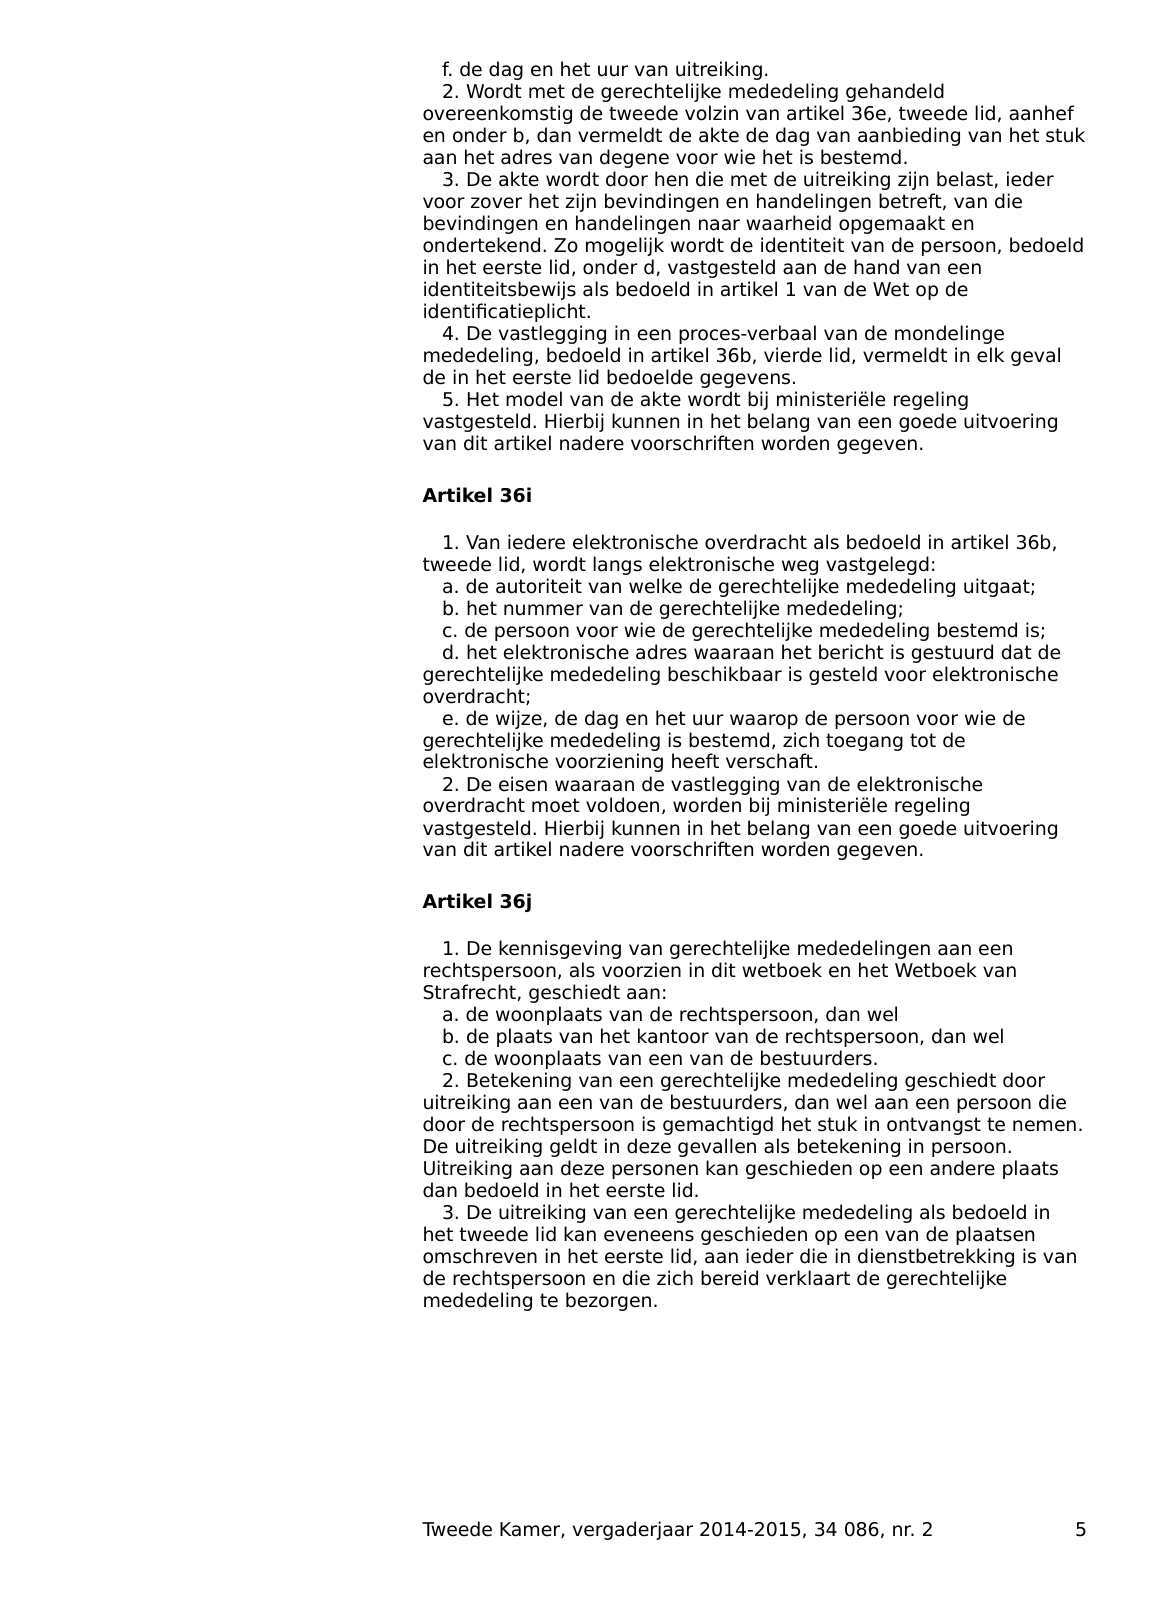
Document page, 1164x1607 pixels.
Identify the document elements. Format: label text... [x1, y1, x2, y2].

text e. de wijze, de dag en het uur waarop de persoon voor wie de gerechtelijke mededeling is bestemd, zich toegang tot de elektronische voorziening heeft verschaft. [422, 707, 1087, 773]
text b. de plaats van het kantoor van de rechtspersoon, dan wel [422, 1026, 1087, 1048]
subtitle Artikel 36j [422, 891, 1087, 913]
text 3. De uitreiking van een gerechtelijke mededeling als bedoeld in het tweede lid kan eveneens geschieden op een van de plaatsen omschreven in het eerste lid, aan ieder die in dienstbetrekking is van de rechtspersoon en die zich bereid verklaart de gerechtelijke mededeling te bezorgen. [422, 1202, 1087, 1312]
text 1. Van iedere elektronische overdracht als bedoeld in artikel 36b, tweede lid, wordt langs elektronische weg vastgelegd: [422, 532, 1087, 576]
text 3. De akte wordt door hen die met de uitreiking zijn belast, ieder voor zover het zijn bevindingen en handelingen betreft, van die bevindingen en handelingen naar waarheid opgemaakt en ondertekend. Zo mogelijk wordt de identiteit van de persoon, bedoeld in het eerste lid, onder d, vastgesteld aan de hand van een identiteitsbewijs als bedoeld in artikel 1 van de Wet op de identificatieplicht. [422, 169, 1087, 323]
text a. de woonplaats van de rechtspersoon, dan wel [422, 1004, 1087, 1026]
text 2. Betekening van een gerechtelijke mededeling geschiedt door uitreiking aan een van de bestuurders, dan wel aan een persoon die door de rechtspersoon is gemachtigd het stuk in ontvangst te nemen. De uitreiking geldt in deze gevallen als betekening in persoon. Uitreiking aan deze personen kan geschieden op een andere plaats dan bedoeld in het eerste lid. [422, 1070, 1087, 1202]
text c. de persoon voor wie de gerechtelijke mededeling bestemd is; [422, 619, 1087, 642]
text d. het elektronische adres waaraan het bericht is gestuurd dat de gerechtelijke mededeling beschikbaar is gesteld voor elektronische overdracht; [422, 642, 1087, 707]
text 5. Het model van de akte wordt bij ministeriële regeling vastgesteld. Hierbij kunnen in het belang van een goede uitvoering van dit artikel nadere voorschriften worden gegeven. [422, 389, 1087, 455]
subtitle Artikel 36i [422, 485, 1087, 507]
text 2. Wordt met de gerechtelijke mededeling gehandeld overeenkomstig de tweede volzin van artikel 36e, tweede lid, aanhef en onder b, dan vermeldt de akte de dag van aanbieding van het stuk aan het adres van degene voor wie het is bestemd. [422, 81, 1087, 169]
text b. het nummer van de gerechtelijke mededeling; [422, 598, 1087, 619]
text a. de autoriteit van welke de gerechtelijke mededeling uitgaat; [422, 576, 1087, 598]
text 2. De eisen waaraan de vastlegging van de elektronische overdracht moet voldoen, worden bij ministeriële regeling vastgesteld. Hierbij kunnen in het belang van een goede uitvoering van dit artikel nadere voorschriften worden gegeven. [422, 773, 1087, 861]
text c. de woonplaats van een van de bestuurders. [422, 1048, 1087, 1070]
text f. de dag en het uur van uitreiking. [422, 59, 1087, 81]
text 1. De kennisgeving van gerechtelijke mededelingen aan een rechtspersoon, als voorzien in dit wetboek en het Wetboek van Strafrecht, geschiedt aan: [422, 938, 1087, 1004]
text 4. De vastlegging in een proces-verbaal van de mondelinge mededeling, bedoeld in artikel 36b, vierde lid, vermeldt in elk geval de in het eerste lid bedoelde gegevens. [422, 323, 1087, 389]
